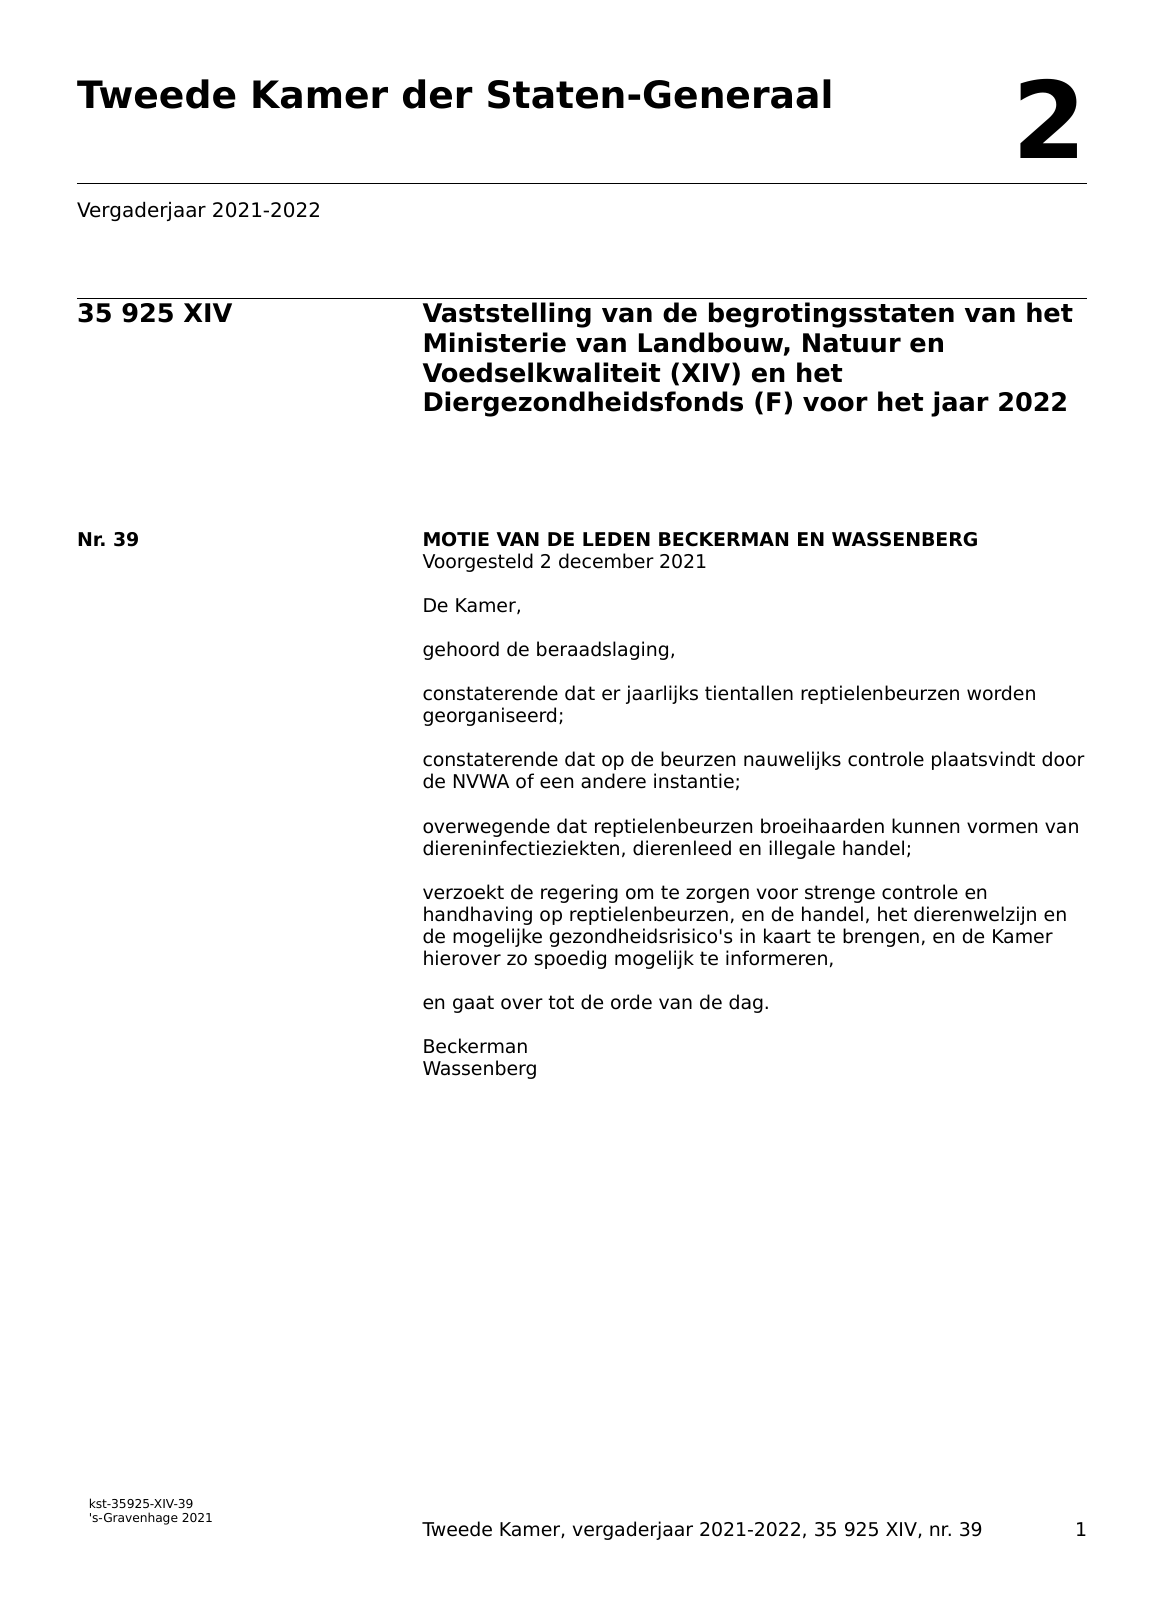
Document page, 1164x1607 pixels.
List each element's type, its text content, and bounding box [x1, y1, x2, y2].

text Beckerman [422, 1036, 1087, 1058]
text gehoord de beraadslaging, [422, 639, 1087, 661]
text constaterende dat er jaarlijks tientallen reptielenbeurzen worden georganiseerd; [422, 683, 1087, 727]
table_header 2 [886, 59, 1087, 183]
table_cell Vergaderjaar 2021-2022 [77, 184, 1087, 298]
text kst-35925-XIV-39 [88, 1497, 323, 1511]
text overwegende dat reptielenbeurzen broeihaarden kunnen vormen van diereninfectieziekten, dierenleed en illegale handel; [422, 816, 1087, 859]
text De Kamer, [422, 595, 1087, 617]
text 's-Gravenhage 2021 [88, 1511, 323, 1525]
table_header Tweede Kamer der Staten-Generaal [77, 59, 886, 183]
text Voorgesteld 2 december 2021 [422, 551, 1087, 573]
subtitle 35 925 XIV Vaststelling van de begrotingsstaten van het Ministerie van Landbouw, Natuur en Voedselkwaliteit (XIV) en het Diergezondheidsfonds (F) voor het jaar 2022 [77, 299, 1087, 418]
subtitle Nr. 39 MOTIE VAN DE LEDEN BECKERMAN EN WASSENBERG [77, 529, 1087, 551]
text Wassenberg [422, 1058, 1087, 1080]
text verzoekt de regering om te zorgen voor strenge controle en handhaving op reptielenbeurzen, en de handel, het dierenwelzijn en de mogelijke gezondheidsrisico's in kaart te brengen, en de Kamer hierover zo spoedig mogelijk te informeren, [422, 882, 1087, 969]
text en gaat over tot de orde van de dag. [422, 992, 1087, 1014]
text constaterende dat op de beurzen nauwelijks controle plaatsvindt door de NVWA of een andere instantie; [422, 749, 1087, 793]
